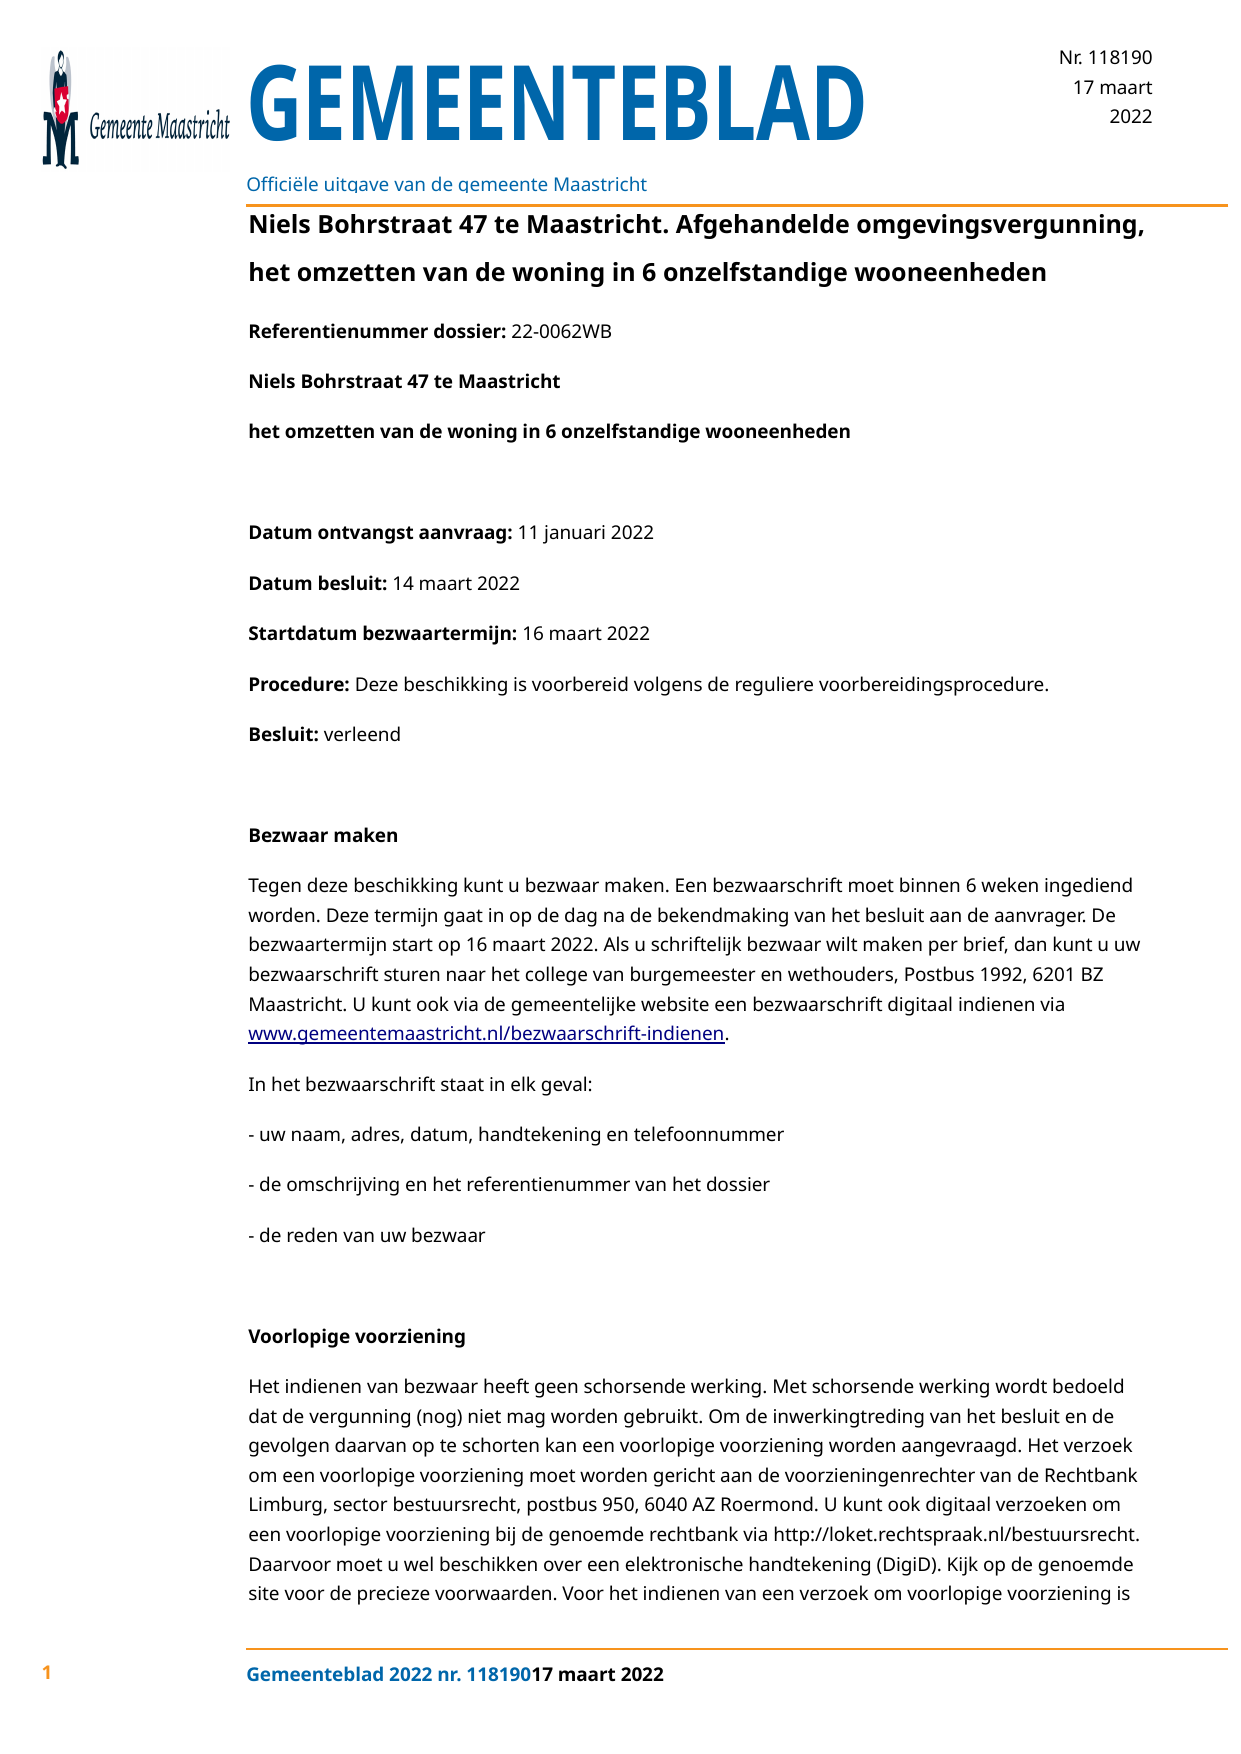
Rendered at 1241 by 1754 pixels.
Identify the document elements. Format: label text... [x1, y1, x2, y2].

text - uw naam, adres, datum, handtekening en telefoonnummer [248, 1121, 1152, 1147]
text Tegen deze beschikking kunt u bezwaar maken. Een bezwaarschrift moet binnen 6 weken ingediend worden. Deze termijn gaat in op de dag na de bekendmaking van het besluit aan de aanvrager. De bezwaartermijn start op 16 maart 2022. Als u schriftelijk bezwaar wilt maken per brief, dan kunt u uw bezwaarschrift sturen naar het college van burgemeester en wethouders, Postbus 1992, 6201 BZ Maastricht. U kunt ook via de gemeentelijke website een bezwaarschrift digitaal indienen via www.gemeentemaastricht.nl/bezwaarschrift-indienen. [248, 872, 1152, 1046]
text - de omschrijving en het referentienummer van het dossier [248, 1172, 1152, 1197]
text Voorlopige voorziening [248, 1323, 1152, 1349]
text Bezwaar maken [248, 822, 1152, 848]
text Datum besluit: 14 maart 2022 [248, 570, 1152, 596]
text Startdatum bezwaartermijn: 16 maart 2022 [248, 620, 1152, 646]
text Niels Bohrstraat 47 te Maastricht [248, 368, 1152, 394]
text In het bezwaarschrift staat in elk geval: [248, 1071, 1152, 1097]
text Referentienummer dossier: 22-0062WB [248, 318, 1152, 344]
text Datum ontvangst aanvraag: 11 januari 2022 [248, 519, 1152, 545]
text - de reden van uw bezwaar [248, 1222, 1152, 1248]
text Besluit: verleend [248, 721, 1152, 747]
text het omzetten van de woning in 6 onzelfstandige wooneenheden [248, 419, 1152, 444]
text Procedure: Deze beschikking is voorbereid volgens de reguliere voorbereidingsprocedure. [248, 671, 1152, 697]
picture [41, 47, 231, 172]
text Niels Bohrstraat 47 te Maastricht. Afgehandelde omgevingsvergunning, het omzetten van de woning in 6 onzelfstandige wooneenheden [248, 207, 1152, 288]
text Het indienen van bezwaar heeft geen schorsende werking. Met schorsende werking wordt bedoeld dat de vergunning (nog) niet mag worden gebruikt. Om de inwerkingtreding van het besluit en de gevolgen daarvan op te schorten kan een voorlopige voorziening worden aangevraagd. Het verzoek om een voorlopige voorziening moet worden gericht aan de voorzieningenrechter van de Rechtbank Limburg, sector bestuursrecht, postbus 950, 6040 AZ Roermond. U kunt ook digitaal verzoeken om een voorlopige voorziening bij de genoemde rechtbank via http://loket.rechtspraak.nl/bestuursrecht. Daarvoor moet u wel beschikken over een elektronische handtekening (DigiD). Kijk op de genoemde site voor de precieze voorwaarden. Voor het indienen van een verzoek om voorlopige voorziening is [248, 1373, 1152, 1606]
